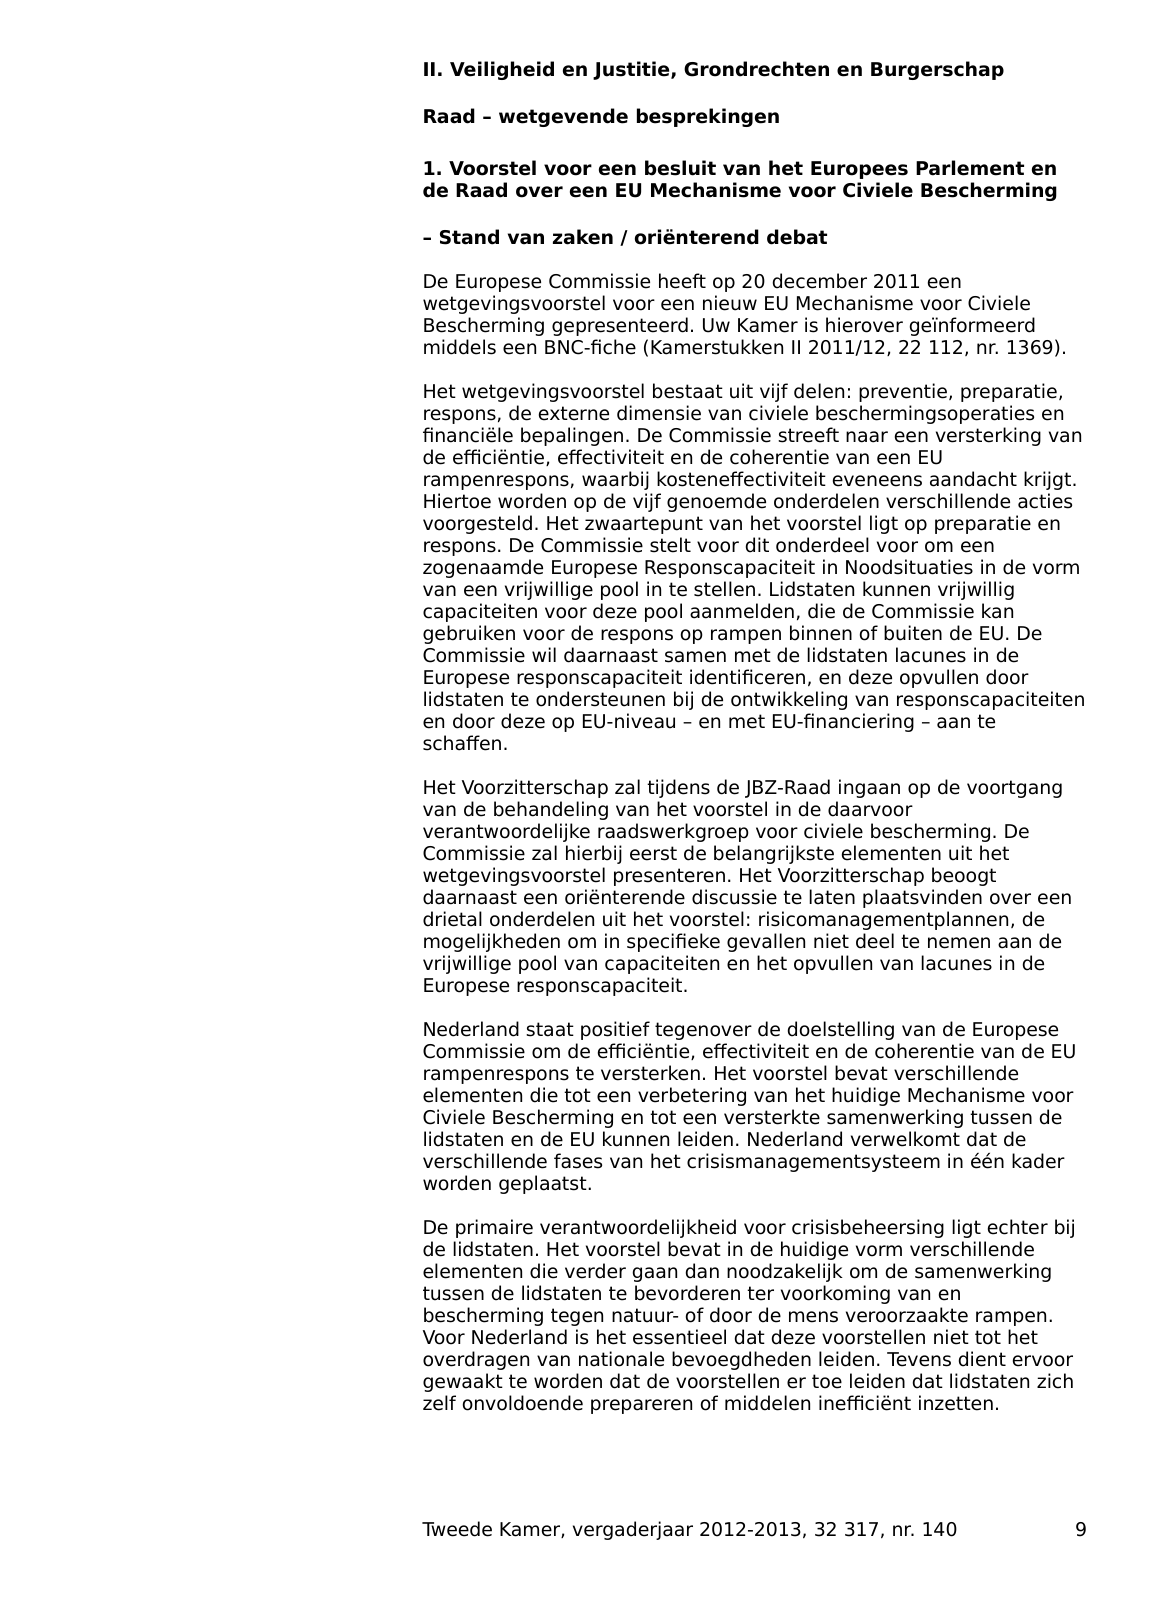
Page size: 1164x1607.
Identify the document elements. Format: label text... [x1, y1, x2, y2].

subtitle – Stand van zaken / oriënterend debat [422, 227, 1087, 249]
text De primaire verantwoordelijkheid voor crisisbeheersing ligt echter bij de lidstaten. Het voorstel bevat in de huidige vorm verschillende elementen die verder gaan dan noodzakelijk om de samenwerking tussen de lidstaten te bevorderen ter voorkoming van en bescherming tegen natuur- of door de mens veroorzaakte rampen. Voor Nederland is het essentieel dat deze voorstellen niet tot het overdragen van nationale bevoegdheden leiden. Tevens dient ervoor gewaakt te worden dat de voorstellen er toe leiden dat lidstaten zich zelf onvoldoende prepareren of middelen inefficiënt inzetten. [422, 1217, 1087, 1415]
text Nederland staat positief tegenover de doelstelling van de Europese Commissie om de efficiëntie, effectiviteit en de coherentie van de EU rampenrespons te versterken. Het voorstel bevat verschillende elementen die tot een verbetering van het huidige Mechanisme voor Civiele Bescherming en tot een versterkte samenwerking tussen de lidstaten en de EU kunnen leiden. Nederland verwelkomt dat de verschillende fases van het crisismanagementsysteem in één kader worden geplaatst. [422, 1019, 1087, 1195]
text Het wetgevingsvoorstel bestaat uit vijf delen: preventie, preparatie, respons, de externe dimensie van civiele beschermingsoperaties en financiële bepalingen. De Commissie streeft naar een versterking van de efficiëntie, effectiviteit en de coherentie van een EU rampenrespons, waarbij kosteneffectiviteit eveneens aandacht krijgt. Hiertoe worden op de vijf genoemde onderdelen verschillende acties voorgesteld. Het zwaartepunt van het voorstel ligt op preparatie en respons. De Commissie stelt voor dit onderdeel voor om een zogenaamde Europese Responscapaciteit in Noodsituaties in de vorm van een vrijwillige pool in te stellen. Lidstaten kunnen vrijwillig capaciteiten voor deze pool aanmelden, die de Commissie kan gebruiken voor de respons op rampen binnen of buiten de EU. De Commissie wil daarnaast samen met de lidstaten lacunes in de Europese responscapaciteit identificeren, en deze opvullen door lidstaten te ondersteunen bij de ontwikkeling van responscapaciteiten en door deze op EU-niveau – en met EU-financiering – aan te schaffen. [422, 381, 1087, 755]
subtitle 1. Voorstel voor een besluit van het Europees Parlement en de Raad over een EU Mechanisme voor Civiele Bescherming [422, 158, 1087, 202]
text De Europese Commissie heeft op 20 december 2011 een wetgevingsvoorstel voor een nieuw EU Mechanisme voor Civiele Bescherming gepresenteerd. Uw Kamer is hierover geïnformeerd middels een BNC-fiche (Kamerstukken II 2011/12, 22 112, nr. 1369). [422, 271, 1087, 359]
subtitle II. Veiligheid en Justitie, Grondrechten en Burgerschap [422, 59, 1087, 81]
subtitle Raad – wetgevende besprekingen [422, 106, 1087, 128]
text Het Voorzitterschap zal tijdens de JBZ-Raad ingaan op de voortgang van de behandeling van het voorstel in de daarvoor verantwoordelijke raadswerkgroep voor civiele bescherming. De Commissie zal hierbij eerst de belangrijkste elementen uit het wetgevingsvoorstel presenteren. Het Voorzitterschap beoogt daarnaast een oriënterende discussie te laten plaatsvinden over een drietal onderdelen uit het voorstel: risicomanagementplannen, de mogelijkheden om in specifieke gevallen niet deel te nemen aan de vrijwillige pool van capaciteiten en het opvullen van lacunes in de Europese responscapaciteit. [422, 777, 1087, 997]
